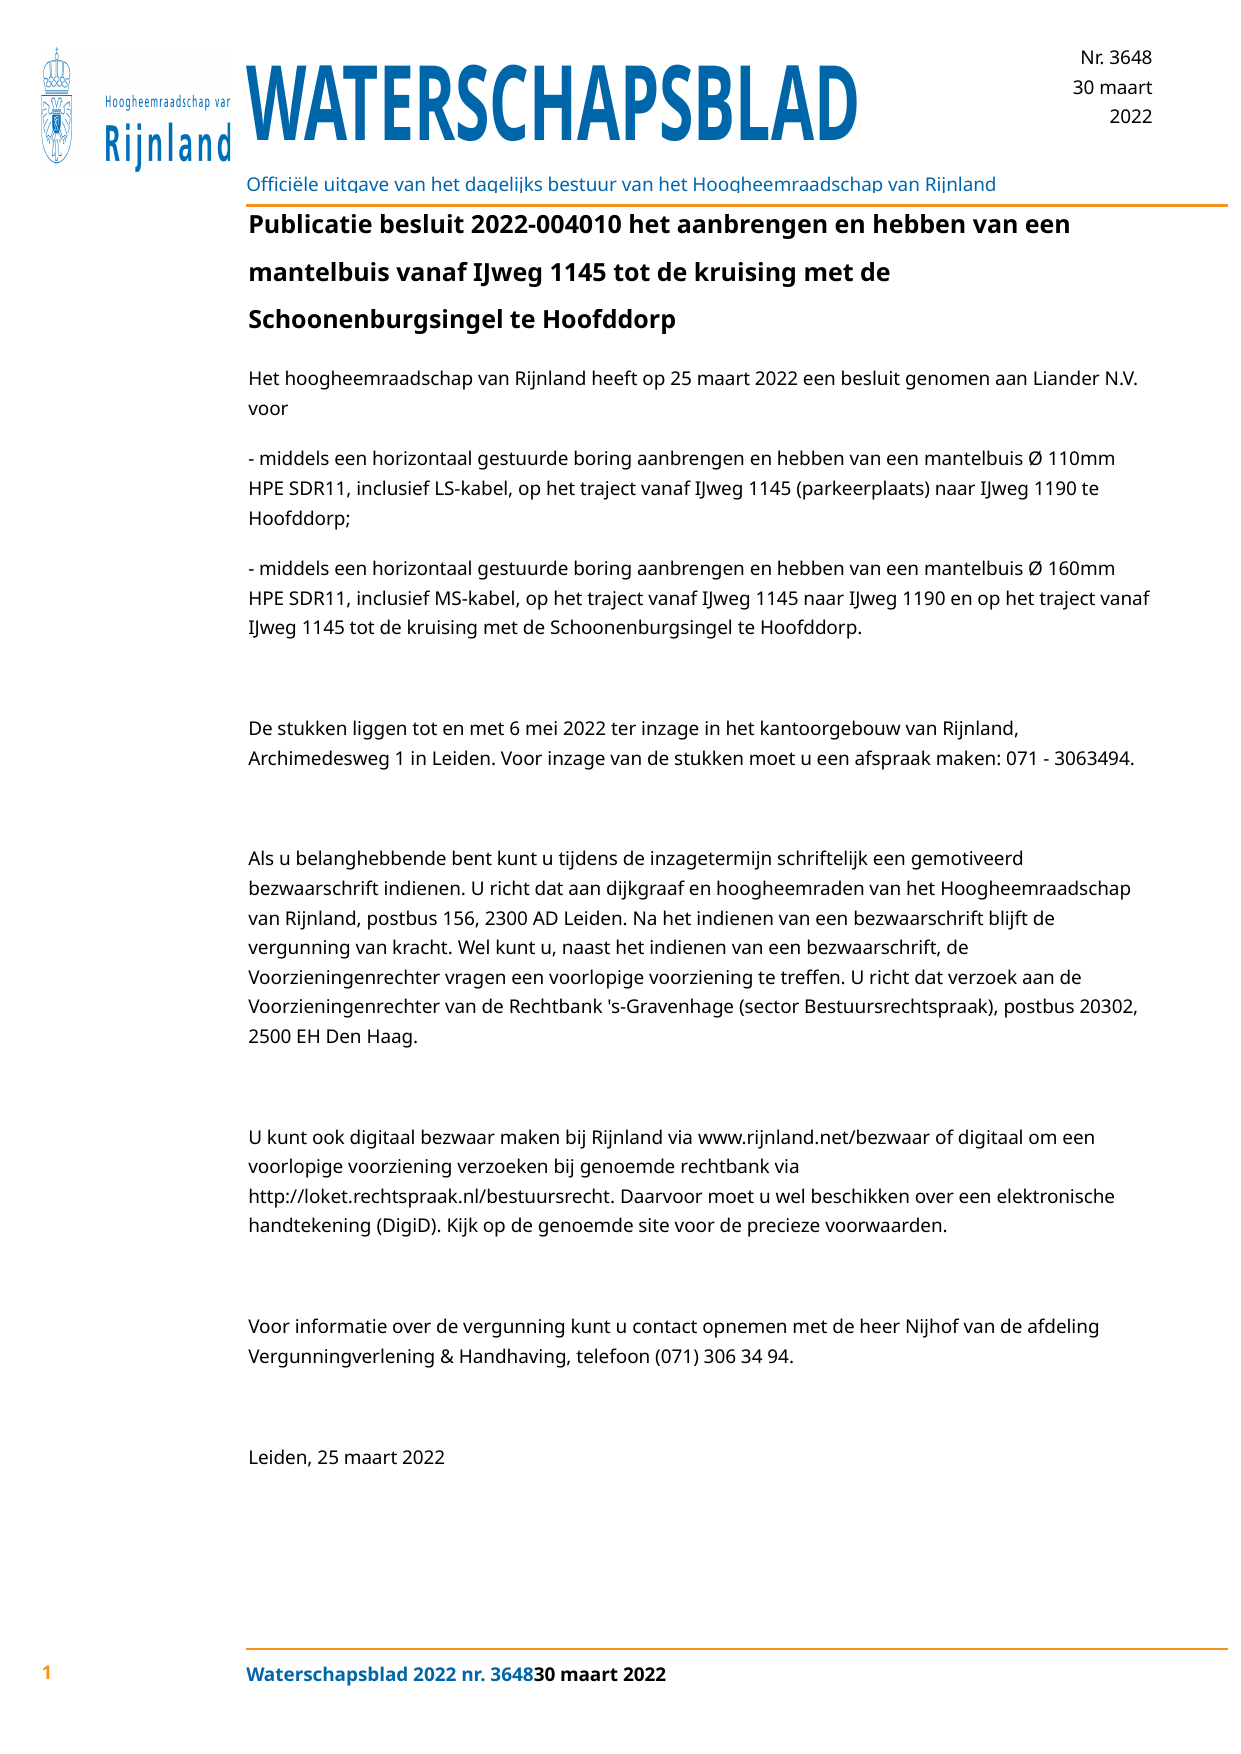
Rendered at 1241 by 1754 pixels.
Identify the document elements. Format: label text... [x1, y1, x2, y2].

text Publicatie besluit 2022-004010 het aanbrengen en hebben van een mantelbuis vanaf IJweg 1145 tot de kruising met de Schoonenburgsingel te Hoofddorp [248, 207, 1152, 336]
text - middels een horizontaal gestuurde boring aanbrengen en hebben van een mantelbuis Ø 110mm HPE SDR11, inclusief LS-kabel, op het traject vanaf IJweg 1145 (parkeerplaats) naar IJweg 1190 te Hoofddorp; [248, 446, 1152, 530]
text Leiden, 25 maart 2022 [248, 1444, 1152, 1469]
text Het hoogheemraadschap van Rijnland heeft op 25 maart 2022 een besluit genomen aan Liander N.V. voor [248, 366, 1152, 421]
text Als u belanghebbende bent kunt u tijdens de inzagetermijn schriftelijk een gemotiveerd bezwaarschrift indienen. U richt dat aan dijkgraaf en hoogheemraden van het Hoogheemraadschap van Rijnland, postbus 156, 2300 AD Leiden. Na het indienen van een bezwaarschrift blijft de vergunning van kracht. Wel kunt u, naast het indienen van een bezwaarschrift, de Voorzieningenrechter vragen een voorlopige voorziening te treffen. U richt dat verzoek aan de Voorzieningenrechter van de Rechtbank 's-Gravenhage (sector Bestuursrechtspraak), postbus 20302, 2500 EH Den Haag. [248, 846, 1152, 1049]
text U kunt ook digitaal bezwaar maken bij Rijnland via www.rijnland.net/bezwaar of digitaal om een voorlopige voorziening verzoeken bij genoemde rechtbank via http://loket.rechtspraak.nl/bestuursrecht. Daarvoor moet u wel beschikken over een elektronische handtekening (DigiD). Kijk op de genoemde site voor de precieze voorwaarden. [248, 1124, 1152, 1238]
picture [41, 47, 231, 172]
text Voor informatie over de vergunning kunt u contact opnemen met de heer Nijhof van de afdeling Vergunningverlening & Handhaving, telefoon (071) 306 34 94. [248, 1313, 1152, 1369]
text - middels een horizontaal gestuurde boring aanbrengen en hebben van een mantelbuis Ø 160mm HPE SDR11, inclusief MS-kabel, op het traject vanaf IJweg 1145 naar IJweg 1190 en op het traject vanaf IJweg 1145 tot de kruising met de Schoonenburgsingel te Hoofddorp. [248, 555, 1152, 640]
text De stukken liggen tot en met 6 mei 2022 ter inzage in het kantoorgebouw van Rijnland, Archimedesweg 1 in Leiden. Voor inzage van de stukken moet u een afspraak maken: 071 - 3063494. [248, 715, 1152, 770]
